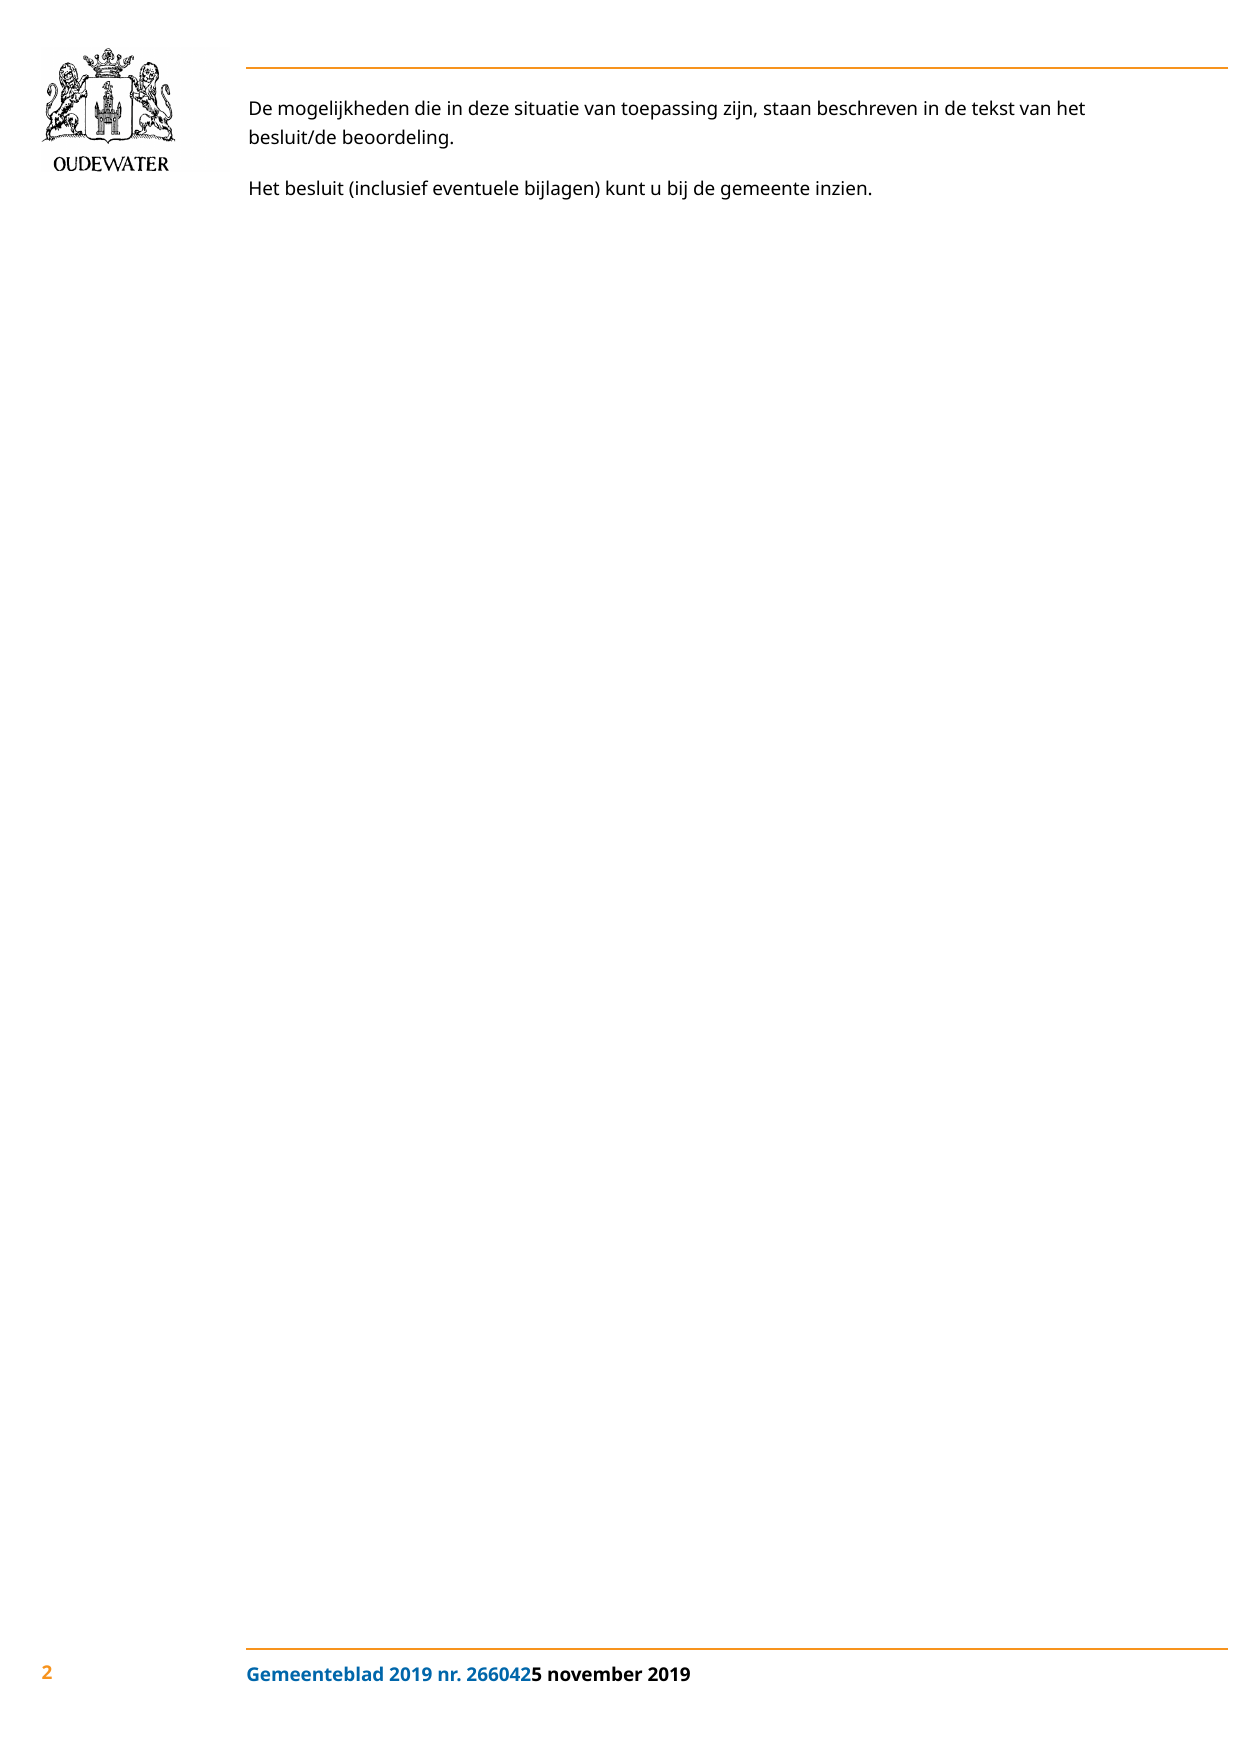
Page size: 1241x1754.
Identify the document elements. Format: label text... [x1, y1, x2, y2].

text De mogelijkheden die in deze situatie van toepassing zijn, staan beschreven in de tekst van het besluit/de beoordeling. [248, 95, 1152, 150]
picture [41, 47, 231, 172]
text Het besluit (inclusief eventuele bijlagen) kunt u bij de gemeente inzien. [248, 175, 1152, 201]
